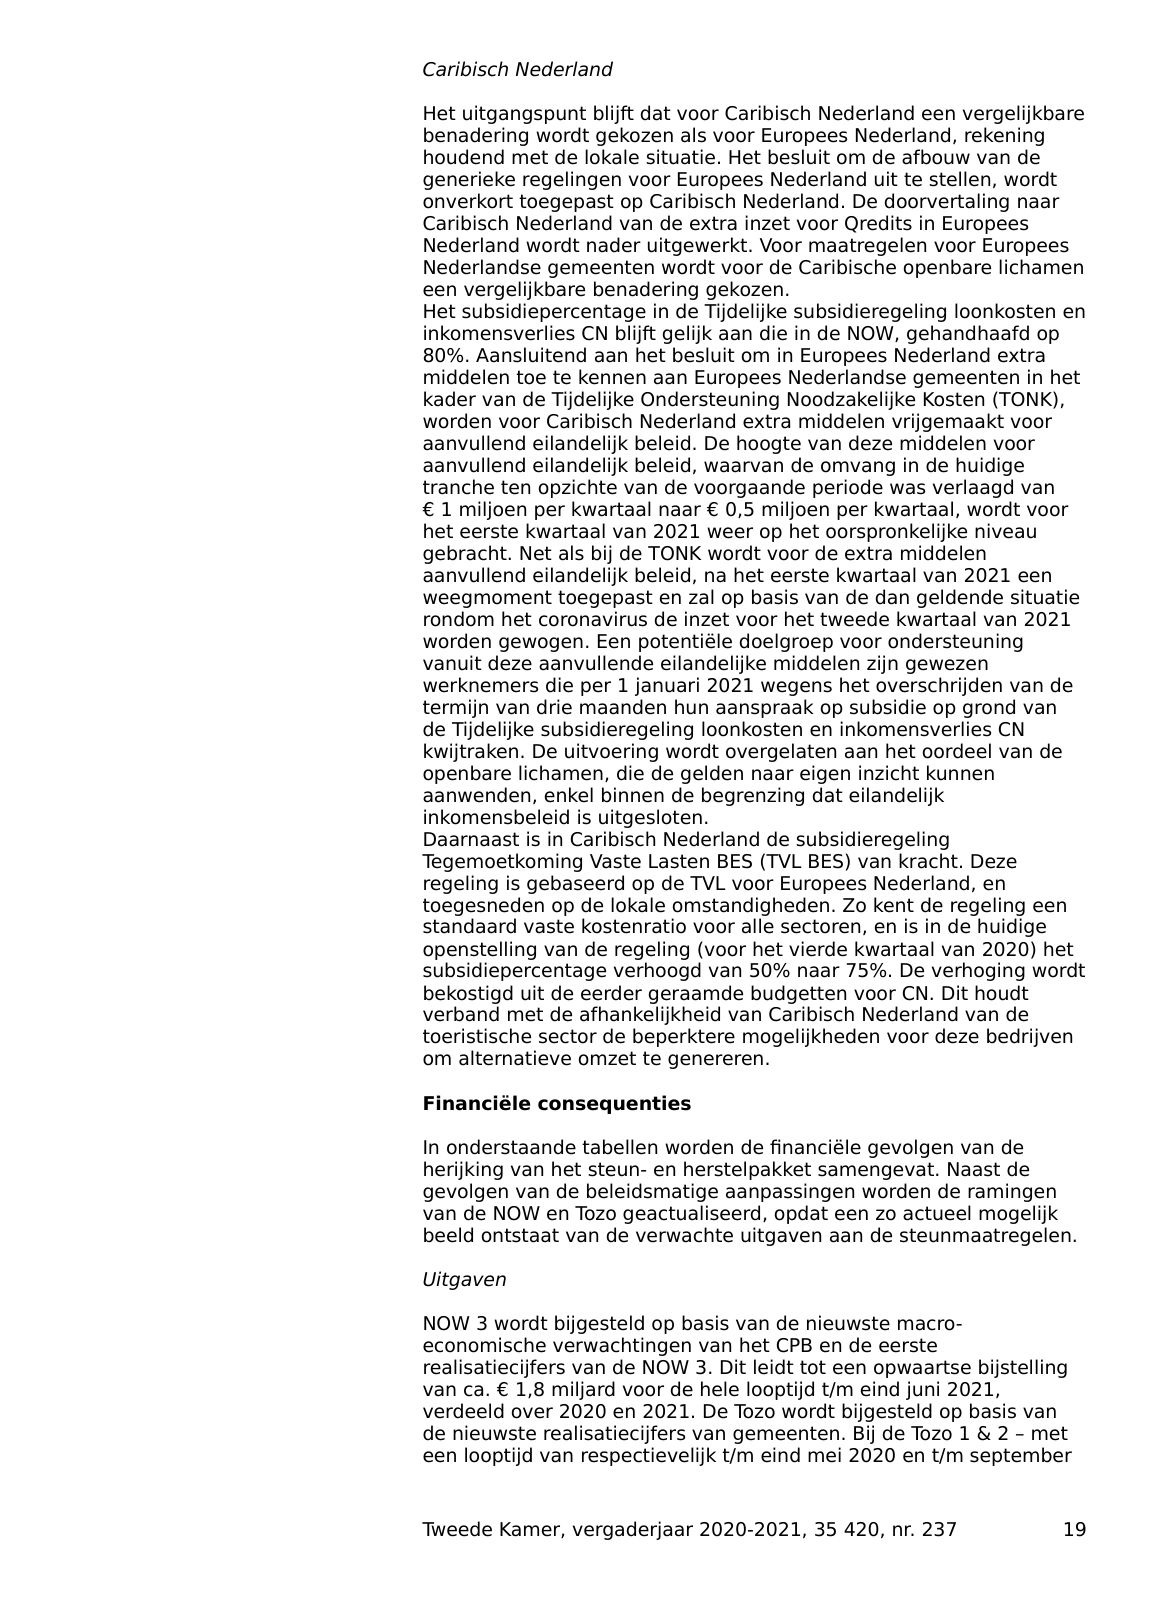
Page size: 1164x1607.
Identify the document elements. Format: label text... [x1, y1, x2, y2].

text In onderstaande tabellen worden de financiële gevolgen van de herijking van het steun- en herstelpakket samengevat. Naast de gevolgen van de beleidsmatige aanpassingen worden de ramingen van de NOW en Tozo geactualiseerd, opdat een zo actueel mogelijk beeld ontstaat van de verwachte uitgaven aan de steunmaatregelen. [422, 1137, 1087, 1247]
subtitle Caribisch Nederland [422, 59, 1087, 81]
text Het subsidiepercentage in de Tijdelijke subsidieregeling loonkosten en inkomensverlies CN blijft gelijk aan die in de NOW, gehandhaafd op 80%. Aansluitend aan het besluit om in Europees Nederland extra middelen toe te kennen aan Europees Nederlandse gemeenten in het kader van de Tijdelijke Ondersteuning Noodzakelijke Kosten (TONK), worden voor Caribisch Nederland extra middelen vrijgemaakt voor aanvullend eilandelijk beleid. De hoogte van deze middelen voor aanvullend eilandelijk beleid, waarvan de omvang in de huidige tranche ten opzichte van de voorgaande periode was verlaagd van € 1 miljoen per kwartaal naar € 0,5 miljoen per kwartaal, wordt voor het eerste kwartaal van 2021 weer op het oorspronkelijke niveau gebracht. Net als bij de TONK wordt voor de extra middelen aanvullend eilandelijk beleid, na het eerste kwartaal van 2021 een weegmoment toegepast en zal op basis van de dan geldende situatie rondom het coronavirus de inzet voor het tweede kwartaal van 2021 worden gewogen. Een potentiële doelgroep voor ondersteuning vanuit deze aanvullende eilandelijke middelen zijn gewezen werknemers die per 1 januari 2021 wegens het overschrijden van de termijn van drie maanden hun aanspraak op subsidie op grond van de Tijdelijke subsidieregeling loonkosten en inkomensverlies CN kwijtraken. De uitvoering wordt overgelaten aan het oordeel van de openbare lichamen, die de gelden naar eigen inzicht kunnen aanwenden, enkel binnen de begrenzing dat eilandelijk inkomensbeleid is uitgesloten. [422, 301, 1087, 828]
subtitle Financiële consequenties [422, 1092, 1087, 1114]
text Daarnaast is in Caribisch Nederland de subsidieregeling Tegemoetkoming Vaste Lasten BES (TVL BES) van kracht. Deze regeling is gebaseerd op de TVL voor Europees Nederland, en toegesneden op de lokale omstandigheden. Zo kent de regeling een standaard vaste kostenratio voor alle sectoren, en is in de huidige openstelling van de regeling (voor het vierde kwartaal van 2020) het subsidiepercentage verhoogd van 50% naar 75%. De verhoging wordt bekostigd uit de eerder geraamde budgetten voor CN. Dit houdt verband met de afhankelijkheid van Caribisch Nederland van de toeristische sector de beperktere mogelijkheden voor deze bedrijven om alternatieve omzet te genereren. [422, 828, 1087, 1070]
text Het uitgangspunt blijft dat voor Caribisch Nederland een vergelijkbare benadering wordt gekozen als voor Europees Nederland, rekening houdend met de lokale situatie. Het besluit om de afbouw van de generieke regelingen voor Europees Nederland uit te stellen, wordt onverkort toegepast op Caribisch Nederland. De doorvertaling naar Caribisch Nederland van de extra inzet voor Qredits in Europees Nederland wordt nader uitgewerkt. Voor maatregelen voor Europees Nederlandse gemeenten wordt voor de Caribische openbare lichamen een vergelijkbare benadering gekozen. [422, 103, 1087, 301]
text NOW 3 wordt bijgesteld op basis van de nieuwste macro-economische verwachtingen van het CPB en de eerste realisatiecijfers van de NOW 3. Dit leidt tot een opwaartse bijstelling van ca. € 1,8 miljard voor de hele looptijd t/m eind juni 2021, verdeeld over 2020 en 2021. De Tozo wordt bijgesteld op basis van de nieuwste realisatiecijfers van gemeenten. Bij de Tozo 1 & 2 – met een looptijd van respectievelijk t/m eind mei 2020 en t/m september [422, 1313, 1087, 1467]
subtitle Uitgaven [422, 1269, 1087, 1291]
